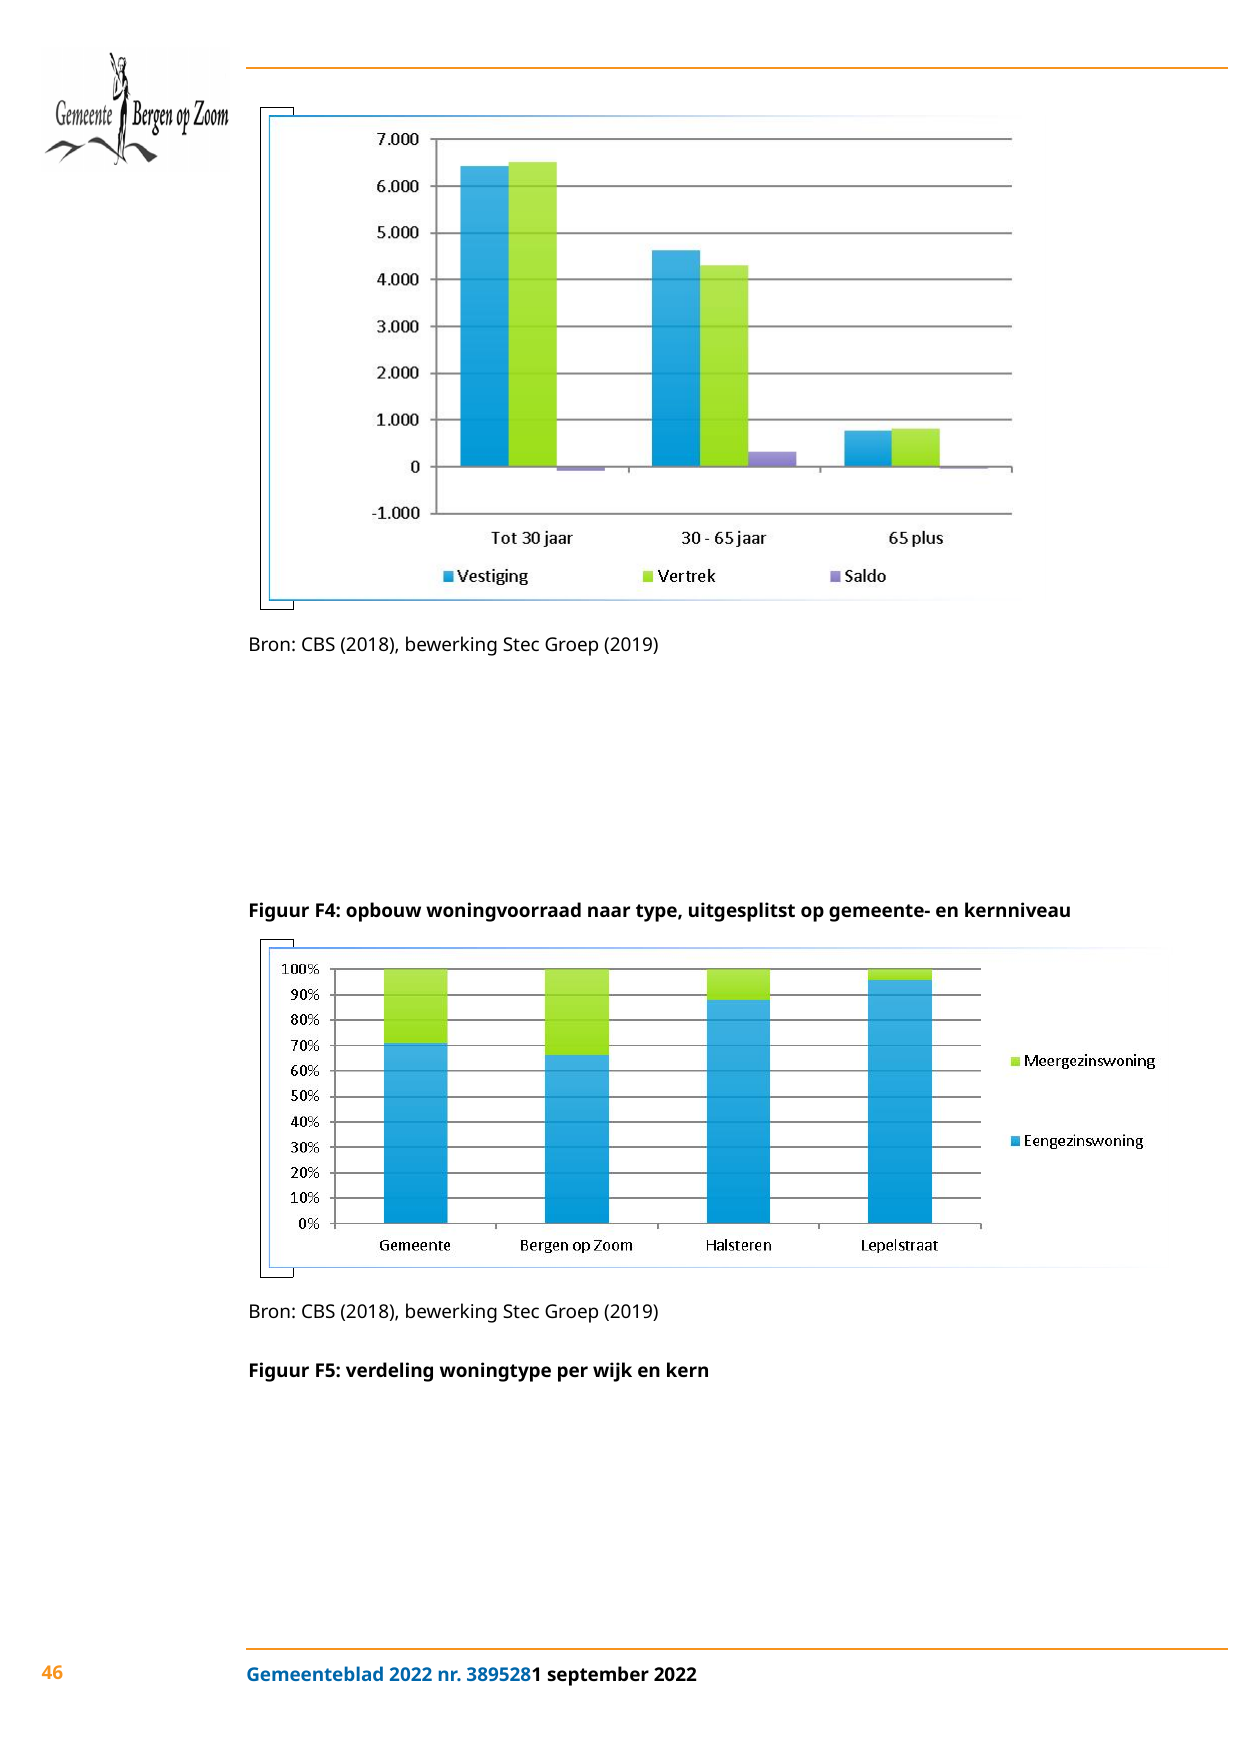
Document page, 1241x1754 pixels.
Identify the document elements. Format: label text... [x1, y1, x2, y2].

text Bron: CBS (2018), bewerking Stec Groep (2019) [248, 1298, 1152, 1324]
text Figuur F4: opbouw woningvoorraad naar type, uitgesplitst op gemeente- en kernniveau [248, 897, 1152, 923]
text Figuur F5: verdeling woningtype per wijk en kern [248, 1357, 1152, 1383]
picture [268, 115, 1047, 601]
picture [41, 47, 231, 172]
picture [268, 947, 1173, 1268]
text Bron: CBS (2018), bewerking Stec Groep (2019) [248, 631, 1152, 656]
